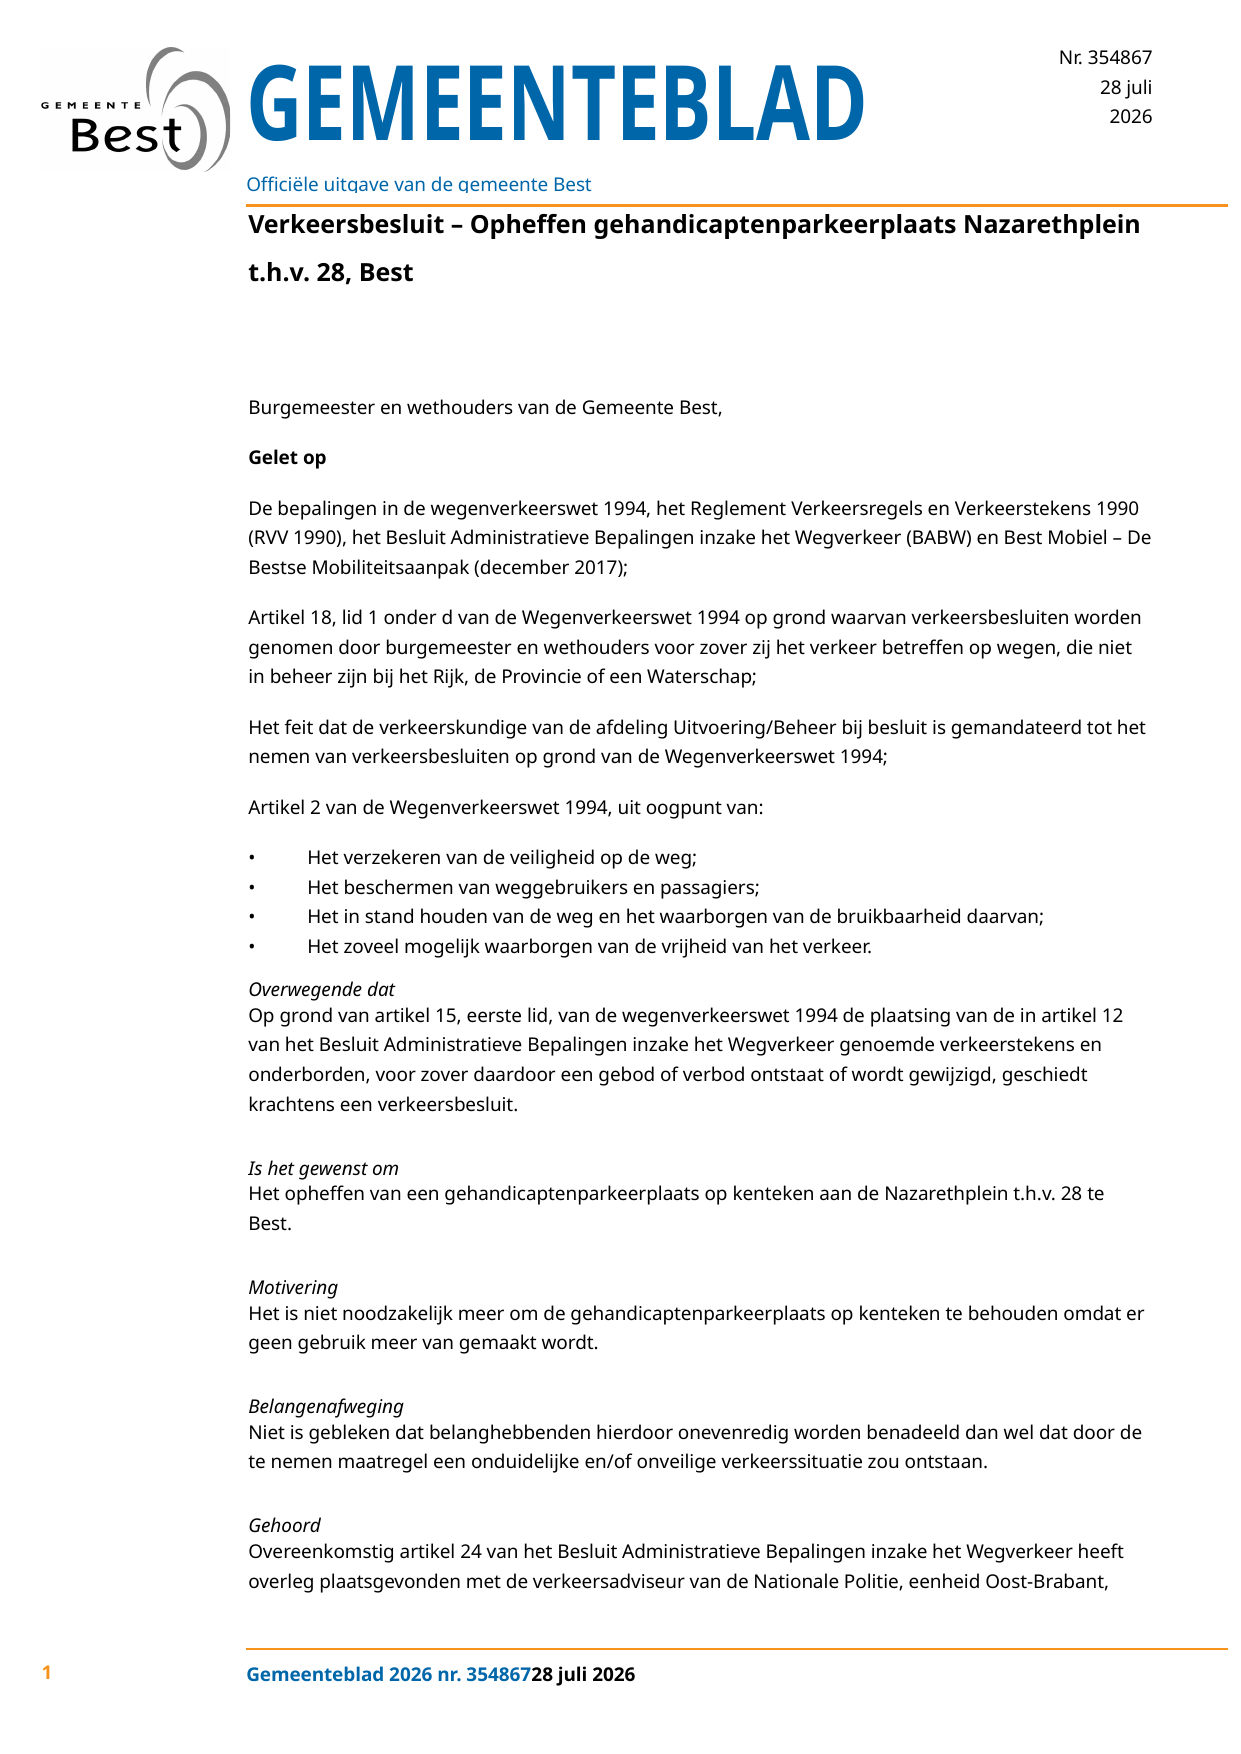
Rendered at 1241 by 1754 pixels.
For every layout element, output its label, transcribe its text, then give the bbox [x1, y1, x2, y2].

text Niet is gebleken dat belanghebbenden hierdoor onevenredig worden benadeeld dan wel dat door de te nemen maatregel een onduidelijke en/of onveilige verkeerssituatie zou ontstaan. [248, 1419, 1152, 1474]
text Gehoord [248, 1513, 1152, 1538]
text Belangenafweging [248, 1393, 1152, 1419]
list Het verzekeren van de veiligheid op de weg; [248, 844, 1152, 870]
text Overwegende dat [248, 976, 1152, 1002]
text Het is niet noodzakelijk meer om de gehandicaptenparkeerplaats op kenteken te behouden omdat er geen gebruik meer van gemaakt wordt. [248, 1300, 1152, 1355]
text Burgemeester en wethouders van de Gemeente Best, [248, 394, 1152, 420]
text De bepalingen in de wegenverkeerswet 1994, het Reglement Verkeersregels en Verkeerstekens 1990 (RVV 1990), het Besluit Administratieve Bepalingen inzake het Wegverkeer (BABW) en Best Mobiel – De Bestse Mobiliteitsaanpak (december 2017); [248, 495, 1152, 580]
text Op grond van artikel 15, eerste lid, van de wegenverkeerswet 1994 de plaatsing van de in artikel 12 van het Besluit Administratieve Bepalingen inzake het Wegverkeer genoemde verkeerstekens en onderborden, voor zover daardoor een gebod of verbod ontstaat of wordt gewijzigd, geschiedt krachtens een verkeersbesluit. [248, 1002, 1152, 1117]
text Gelet op [248, 444, 1152, 470]
text Het feit dat de verkeerskundige van de afdeling Uitvoering/Beheer bij besluit is gemandateerd tot het nemen van verkeersbesluiten op grond van de Wegenverkeerswet 1994; [248, 714, 1152, 769]
text Overeenkomstig artikel 24 van het Besluit Administratieve Bepalingen inzake het Wegverkeer heeft overleg plaatsgevonden met de verkeersadviseur van de Nationale Politie, eenheid Oost-Brabant, [248, 1538, 1152, 1594]
text Is het gewenst om [248, 1155, 1152, 1181]
list Het in stand houden van de weg en het waarborgen van de bruikbaarheid daarvan; [248, 904, 1152, 929]
picture [41, 47, 231, 172]
text Artikel 18, lid 1 onder d van de Wegenverkeerswet 1994 op grond waarvan verkeersbesluiten worden genomen door burgemeester en wethouders voor zover zij het verkeer betreffen op wegen, die niet in beheer zijn bij het Rijk, de Provincie of een Waterschap; [248, 604, 1152, 689]
text Artikel 2 van de Wegenverkeerswet 1994, uit oogpunt van: [248, 794, 1152, 820]
text Het opheffen van een gehandicaptenparkeerplaats op kenteken aan de Nazarethplein t.h.v. 28 te Best. [248, 1181, 1152, 1236]
text Verkeersbesluit – Opheffen gehandicaptenparkeerplaats Nazarethplein t.h.v. 28, Best [248, 207, 1152, 288]
list Het beschermen van weggebruikers en passagiers; [248, 874, 1152, 900]
text Motivering [248, 1274, 1152, 1300]
list Het zoveel mogelijk waarborgen van de vrijheid van het verkeer. [248, 933, 1152, 959]
